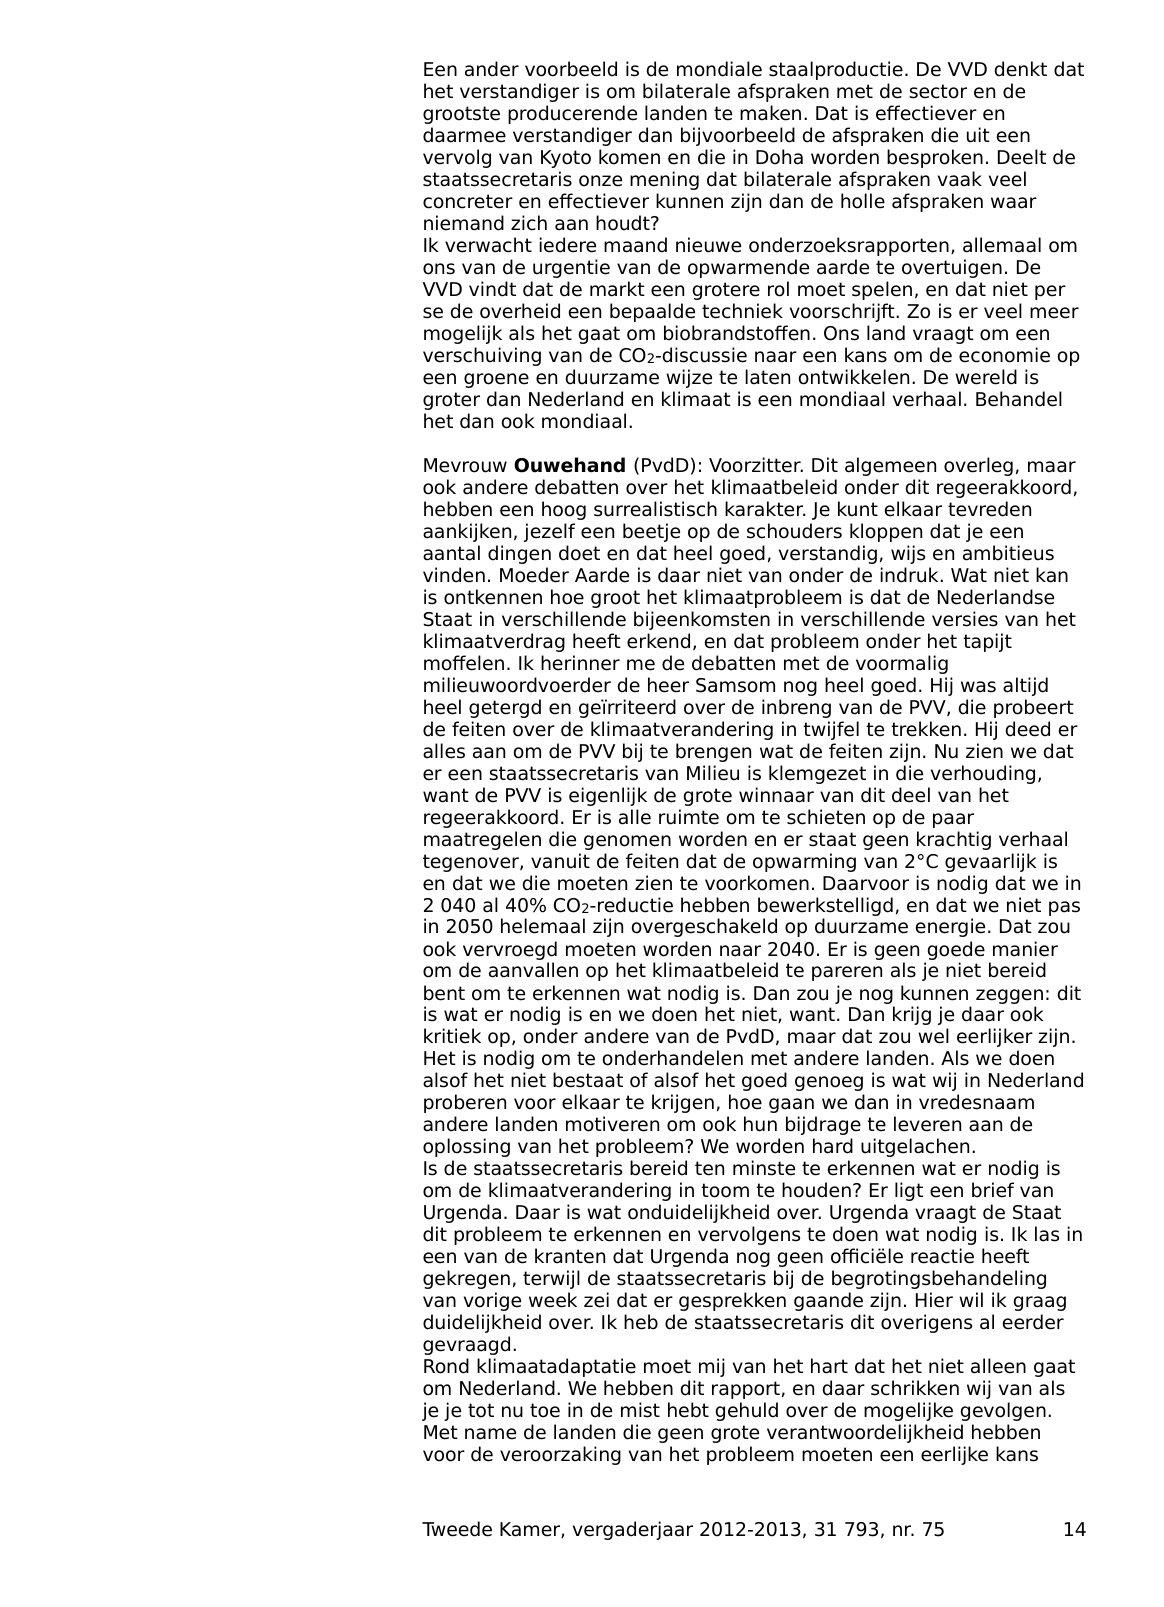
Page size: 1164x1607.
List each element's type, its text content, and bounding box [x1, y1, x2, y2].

text Ik verwacht iedere maand nieuwe onderzoeksrapporten, allemaal om ons van de urgentie van de opwarmende aarde te overtuigen. De VVD vindt dat de markt een grotere rol moet spelen, en dat niet per se de overheid een bepaalde techniek voorschrijft. Zo is er veel meer mogelijk als het gaat om biobrandstoffen. Ons land vraagt om een verschuiving van de CO2-discussie naar een kans om de economie op een groene en duurzame wijze te laten ontwikkelen. De wereld is groter dan Nederland en klimaat is een mondiaal verhaal. Behandel het dan ook mondiaal. [422, 235, 1087, 433]
text Het is nodig om te onderhandelen met andere landen. Als we doen alsof het niet bestaat of alsof het goed genoeg is wat wij in Nederland proberen voor elkaar te krijgen, hoe gaan we dan in vredesnaam andere landen motiveren om ook hun bijdrage te leveren aan de oplossing van het probleem? We worden hard uitgelachen. [422, 1048, 1087, 1158]
text Rond klimaatadaptatie moet mij van het hart dat het niet alleen gaat om Nederland. We hebben dit rapport, en daar schrikken wij van als je je tot nu toe in de mist hebt gehuld over de mogelijke gevolgen. Met name de landen die geen grote verantwoordelijkheid hebben voor de veroorzaking van het probleem moeten een eerlijke kans [422, 1356, 1087, 1466]
text Mevrouw Ouwehand (PvdD): Voorzitter. Dit algemeen overleg, maar ook andere debatten over het klimaatbeleid onder dit regeerakkoord, hebben een hoog surrealistisch karakter. Je kunt elkaar tevreden aankijken, jezelf een beetje op de schouders kloppen dat je een aantal dingen doet en dat heel goed, verstandig, wijs en ambitieus vinden. Moeder Aarde is daar niet van onder de indruk. Wat niet kan is ontkennen hoe groot het klimaatprobleem is dat de Nederlandse Staat in verschillende bijeenkomsten in verschillende versies van het klimaatverdrag heeft erkend, en dat probleem onder het tapijt moffelen. Ik herinner me de debatten met de voormalig milieuwoordvoerder de heer Samsom nog heel goed. Hij was altijd heel getergd en geïrriteerd over de inbreng van de PVV, die probeert de feiten over de klimaatverandering in twijfel te trekken. Hij deed er alles aan om de PVV bij te brengen wat de feiten zijn. Nu zien we dat er een staatssecretaris van Milieu is klemgezet in die verhouding, want de PVV is eigenlijk de grote winnaar van dit deel van het regeerakkoord. Er is alle ruimte om te schieten op de paar maatregelen die genomen worden en er staat geen krachtig verhaal tegenover, vanuit de feiten dat de opwarming van 2°C gevaarlijk is en dat we die moeten zien te voorkomen. Daarvoor is nodig dat we in 2 040 al 40% CO2-reductie hebben bewerkstelligd, en dat we niet pas in 2050 helemaal zijn overgeschakeld op duurzame energie. Dat zou ook vervroegd moeten worden naar 2040. Er is geen goede manier om de aanvallen op het klimaatbeleid te pareren als je niet bereid bent om te erkennen wat nodig is. Dan zou je nog kunnen zeggen: dit is wat er nodig is en we doen het niet, want. Dan krijg je daar ook kritiek op, onder andere van de PvdD, maar dat zou wel eerlijker zijn. [422, 455, 1087, 1048]
text Is de staatssecretaris bereid ten minste te erkennen wat er nodig is om de klimaatverandering in toom te houden? Er ligt een brief van Urgenda. Daar is wat onduidelijkheid over. Urgenda vraagt de Staat dit probleem te erkennen en vervolgens te doen wat nodig is. Ik las in een van de kranten dat Urgenda nog geen officiële reactie heeft gekregen, terwijl de staatssecretaris bij de begrotingsbehandeling van vorige week zei dat er gesprekken gaande zijn. Hier wil ik graag duidelijkheid over. Ik heb de staatssecretaris dit overigens al eerder gevraagd. [422, 1158, 1087, 1356]
text Een ander voorbeeld is de mondiale staalproductie. De VVD denkt dat het verstandiger is om bilaterale afspraken met de sector en de grootste producerende landen te maken. Dat is effectiever en daarmee verstandiger dan bijvoorbeeld de afspraken die uit een vervolg van Kyoto komen en die in Doha worden besproken. Deelt de staatssecretaris onze mening dat bilaterale afspraken vaak veel concreter en effectiever kunnen zijn dan de holle afspraken waar niemand zich aan houdt? [422, 59, 1087, 235]
